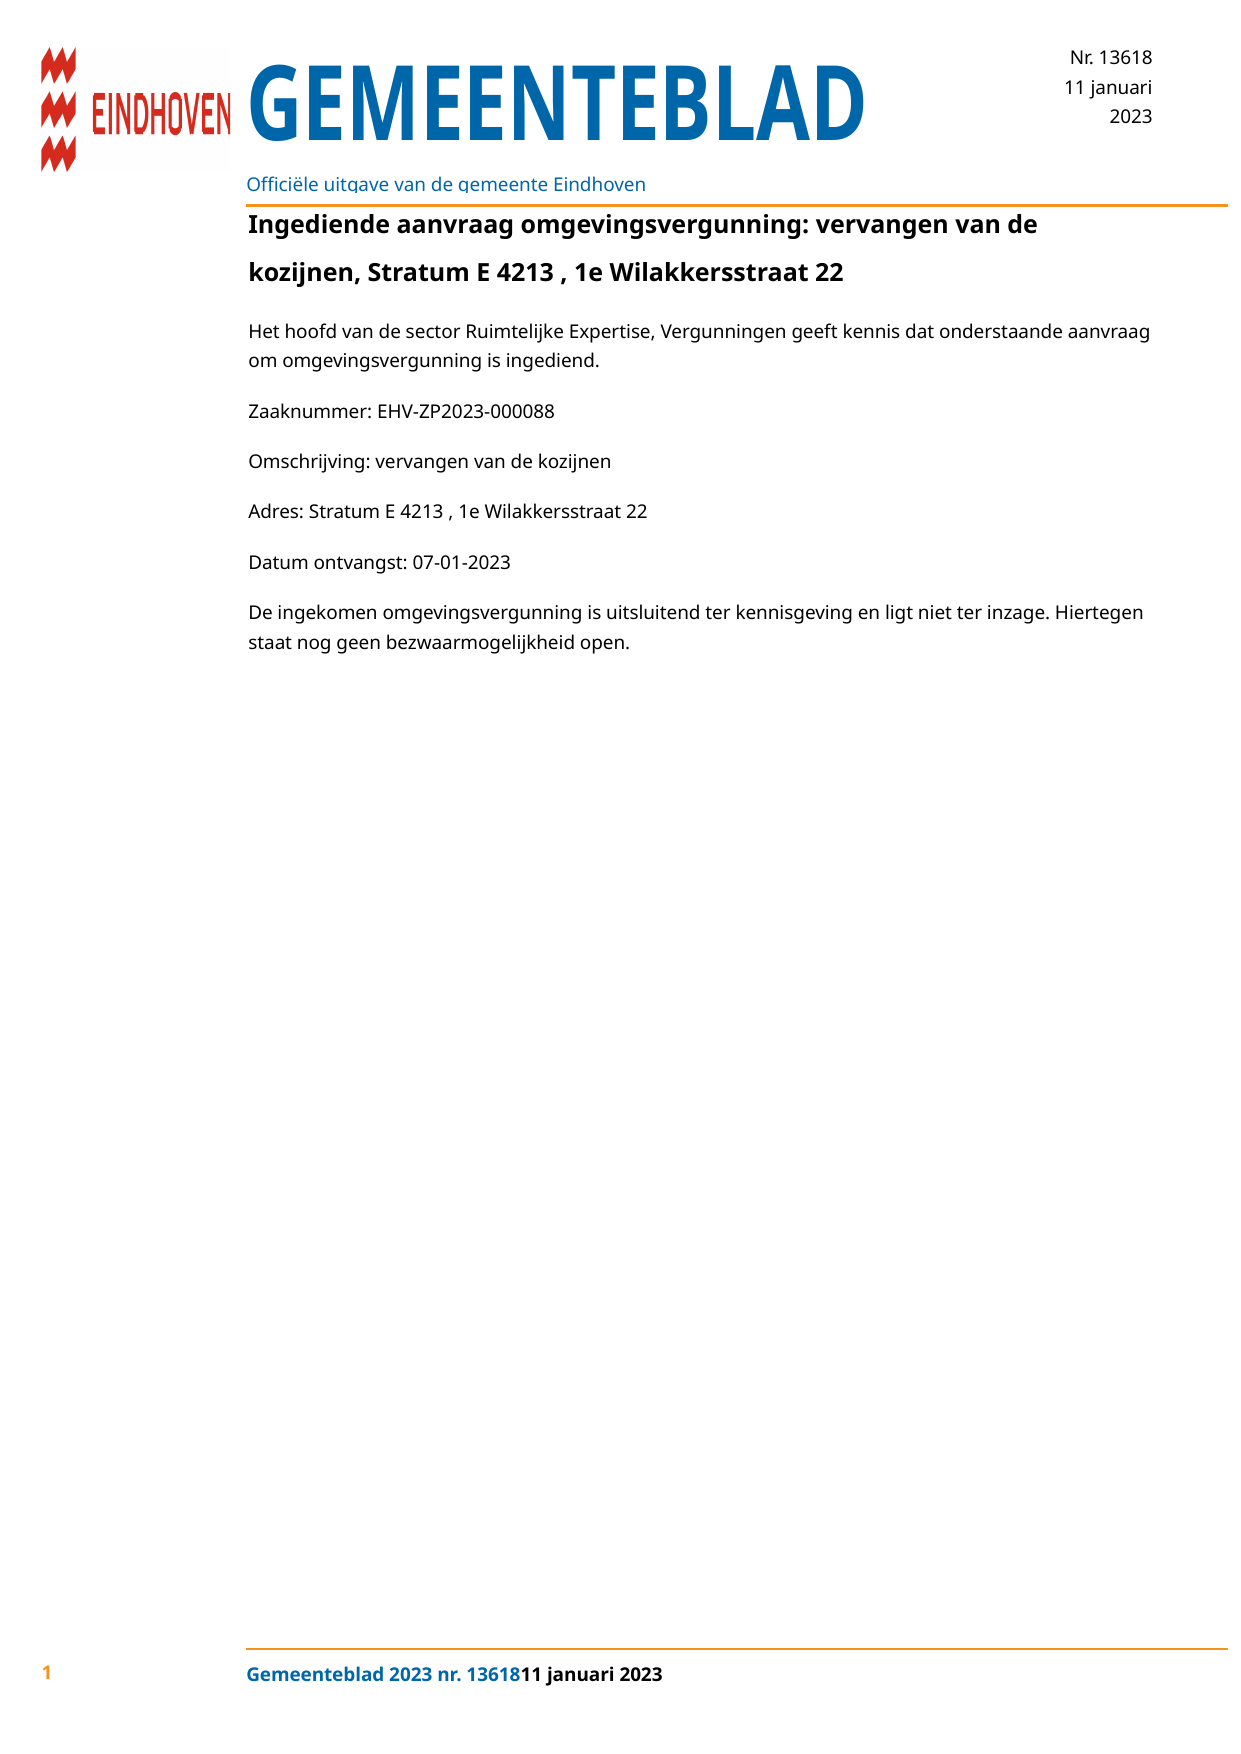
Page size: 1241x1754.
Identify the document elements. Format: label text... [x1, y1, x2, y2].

text Ingediende aanvraag omgevingsvergunning: vervangen van de kozijnen, Stratum E 4213 , 1e Wilakkersstraat 22 [248, 207, 1152, 288]
text Zaaknummer: EHV-ZP2023-000088 [248, 398, 1152, 424]
text Adres: Stratum E 4213 , 1e Wilakkersstraat 22 [248, 499, 1152, 524]
picture [41, 47, 231, 172]
text Datum ontvangst: 07-01-2023 [248, 549, 1152, 575]
text De ingekomen omgevingsvergunning is uitsluitend ter kennisgeving en ligt niet ter inzage. Hiertegen staat nog geen bezwaarmogelijkheid open. [248, 599, 1152, 655]
text Het hoofd van de sector Ruimtelijke Expertise, Vergunningen geeft kennis dat onderstaande aanvraag om omgevingsvergunning is ingediend. [248, 318, 1152, 373]
text Omschrijving: vervangen van de kozijnen [248, 448, 1152, 474]
